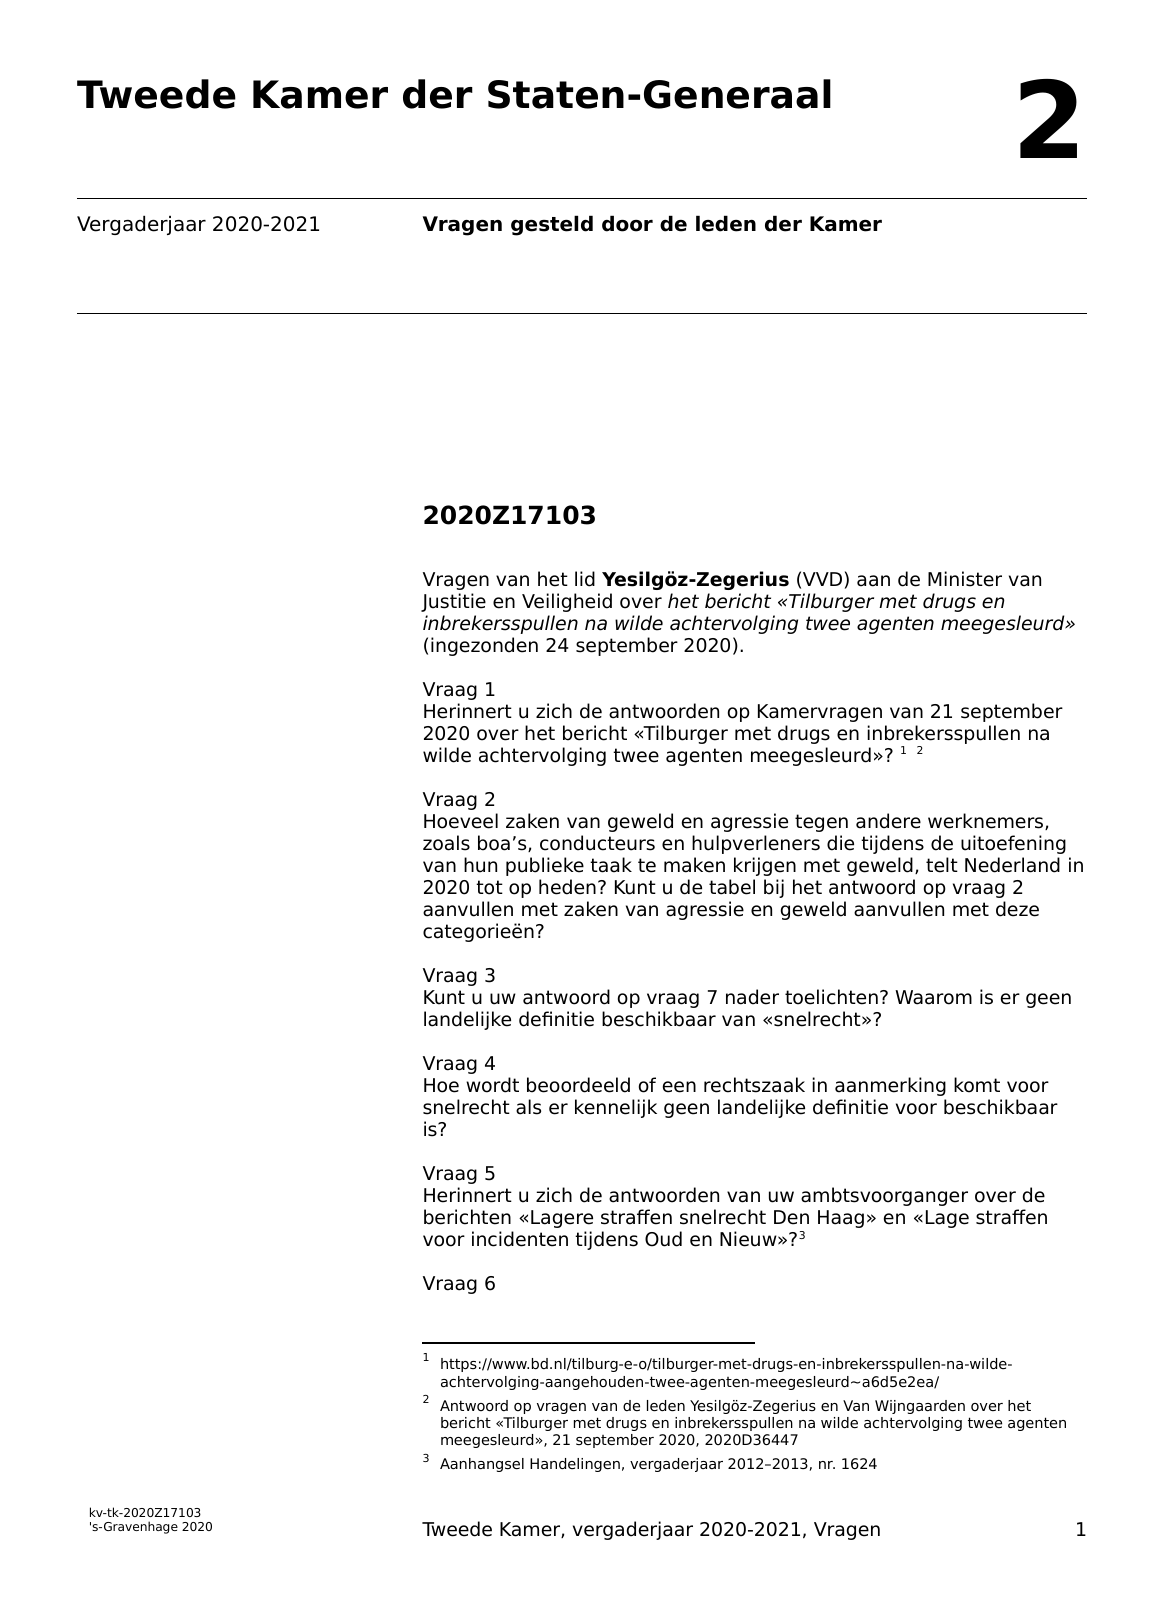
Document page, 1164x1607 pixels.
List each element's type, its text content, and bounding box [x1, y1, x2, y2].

text Vraag 4 [422, 1053, 1087, 1075]
text Vraag 5 [422, 1163, 1087, 1185]
table_cell Vragen gesteld door de leden der Kamer [422, 199, 1087, 313]
text Hoeveel zaken van geweld en agressie tegen andere werknemers, zoals boa’s, conducteurs en hulpverleners die tijdens de uitoefening van hun publieke taak te maken krijgen met geweld, telt Nederland in 2020 tot op heden? Kunt u de tabel bij het antwoord op vraag 2 aanvullen met zaken van agressie en geweld aanvullen met deze categorieën? [422, 811, 1087, 943]
table_header 2 [886, 59, 1087, 198]
text 's-Gravenhage 2020 [88, 1520, 323, 1534]
table_cell Vergaderjaar 2020-2021 [77, 199, 422, 313]
text Herinnert u zich de antwoorden van uw ambtsvoorganger over de berichten «Lagere straffen snelrecht Den Haag» en «Lage straffen voor incidenten tijdens Oud en Nieuw»? [422, 1185, 1087, 1251]
text Kunt u uw antwoord op vraag 7 nader toelichten? Waarom is er geen landelijke definitie beschikbaar van «snelrecht»? [422, 987, 1087, 1031]
text Hoe wordt beoordeeld of een rechtszaak in aanmerking komt voor snelrecht als er kennelijk geen landelijke definitie voor beschikbaar is? [422, 1075, 1087, 1141]
text https://www.bd.nl/tilburg-e-o/tilburger-met-drugs-en-inbrekersspullen-na-wilde-achtervolging-aangehouden-twee-agenten-meegesleurd~a6d5e2ea/ [422, 1352, 1087, 1391]
text Herinnert u zich de antwoorden op Kamervragen van 21 september 2020 over het bericht «Tilburger met drugs en inbrekersspullen na wilde achtervolging twee agenten meegesleurd»? [422, 701, 1087, 767]
table_header Tweede Kamer der Staten-Generaal [77, 59, 886, 198]
text kv-tk-2020Z17103 [88, 1506, 323, 1520]
text Aanhangsel Handelingen, vergaderjaar 2012–2013, nr. 1624 [422, 1452, 1087, 1474]
text Vraag 3 [422, 965, 1087, 987]
text Vraag 2 [422, 789, 1087, 811]
text Vraag 1 [422, 679, 1087, 701]
text Vragen van het lid Yesilgöz-Zegerius (VVD) aan de Minister van Justitie en Veiligheid over het bericht «Tilburger met drugs en inbrekersspullen na wilde achtervolging twee agenten meegesleurd» (ingezonden 24 september 2020). [422, 569, 1087, 657]
text Antwoord op vragen van de leden Yesilgöz-Zegerius en Van Wijngaarden over het bericht «Tilburger met drugs en inbrekersspullen na wilde achtervolging twee agenten meegesleurd», 21 september 2020, 2020D36447 [422, 1393, 1087, 1449]
text 2020Z17103 [422, 501, 1087, 531]
text Vraag 6 [422, 1273, 1087, 1295]
